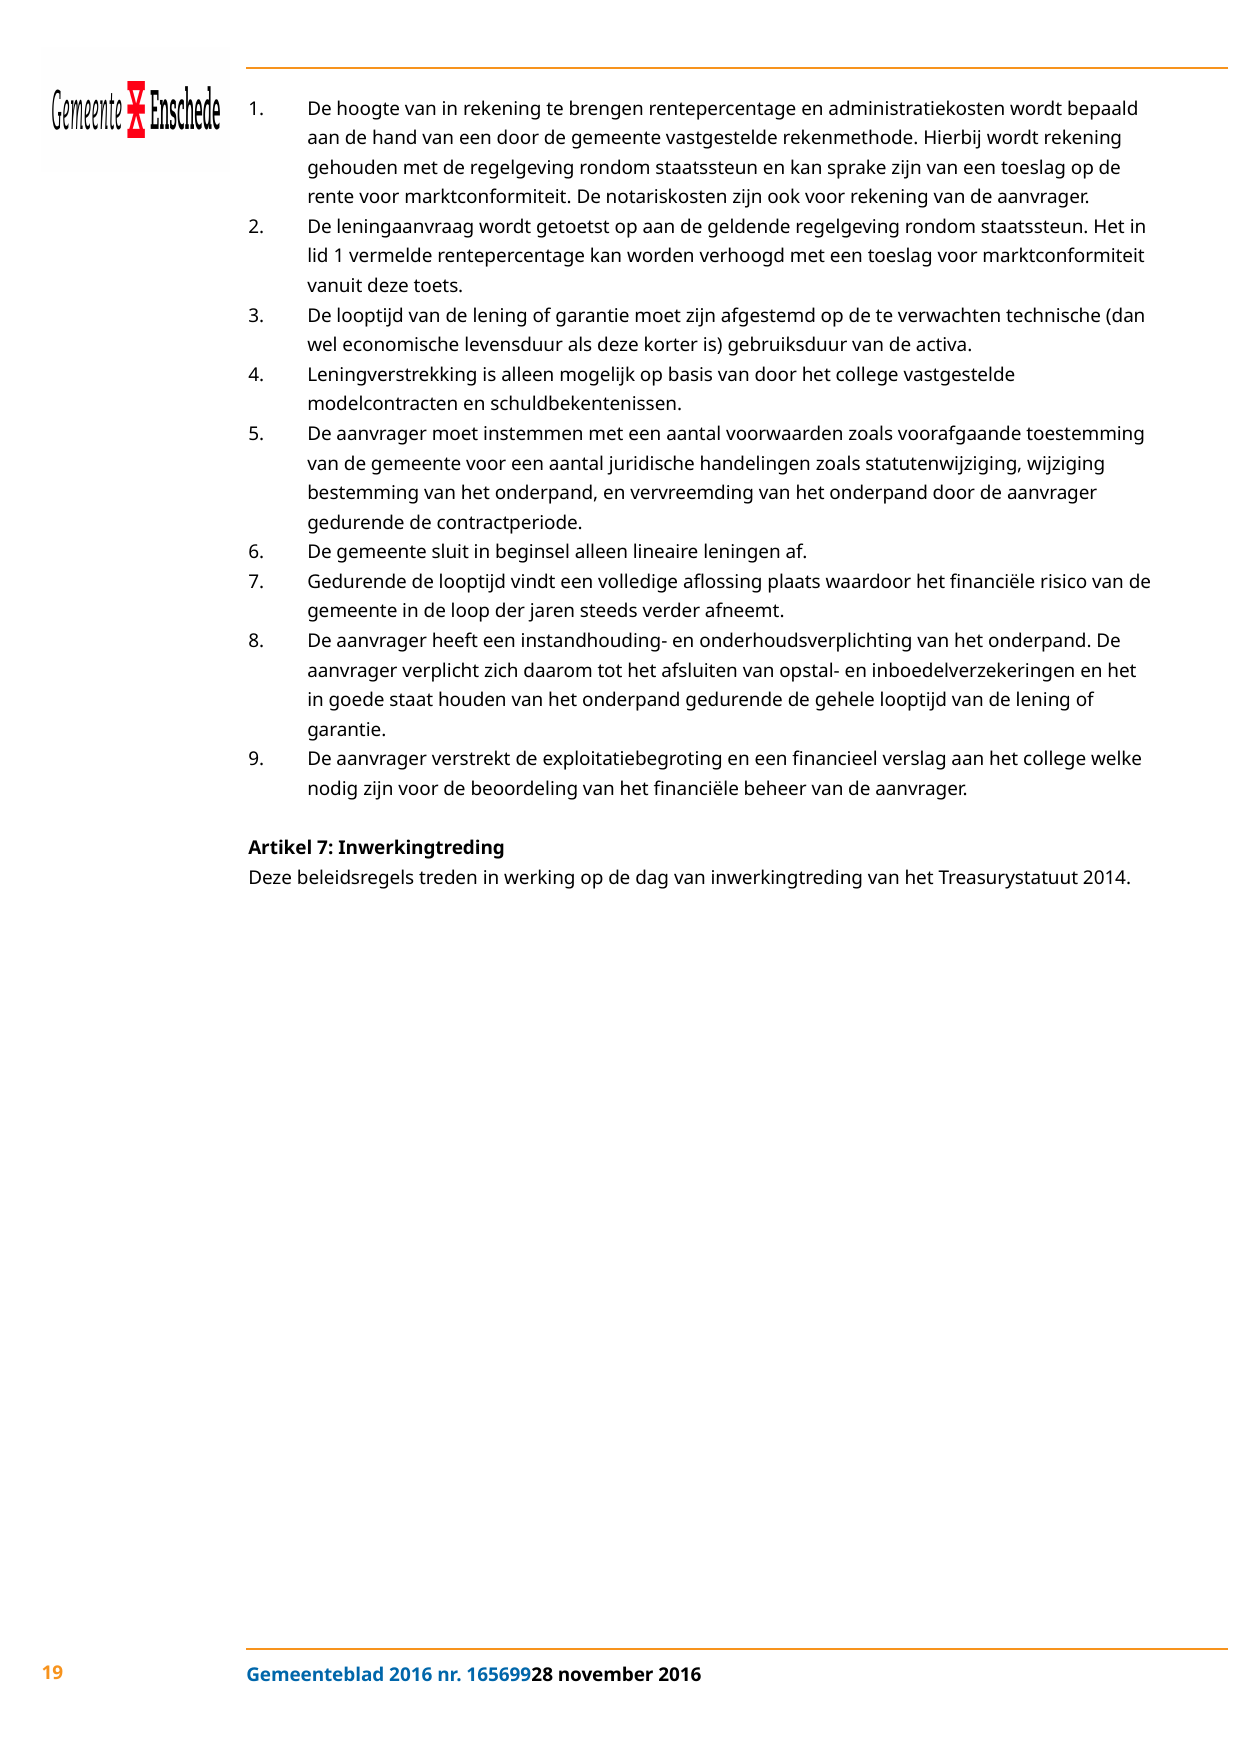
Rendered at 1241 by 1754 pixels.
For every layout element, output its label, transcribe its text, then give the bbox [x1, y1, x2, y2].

text Artikel 7: Inwerkingtreding [248, 834, 1152, 860]
list Gedurende de looptijd vindt een volledige aflossing plaats waardoor het financiële risico van de gemeente in de loop der jaren steeds verder afneemt. [248, 568, 1152, 623]
list De looptijd van de lening of garantie moet zijn afgestemd op de te verwachten technische (dan wel economische levensduur als deze korter is) gebruiksduur van de activa. [248, 302, 1152, 357]
list De aanvrager moet instemmen met een aantal voorwaarden zoals voorafgaande toestemming van de gemeente voor een aantal juridische handelingen zoals statutenwijziging, wijziging bestemming van het onderpand, en vervreemding van het onderpand door de aanvrager gedurende de contractperiode. [248, 420, 1152, 535]
list De aanvrager heeft een instandhouding- en onderhoudsverplichting van het onderpand. De aanvrager verplicht zich daarom tot het afsluiten van opstal- en inboedelverzekeringen en het in goede staat houden van het onderpand gedurende de gehele looptijd van de lening of garantie. [248, 627, 1152, 742]
list De leningaanvraag wordt getoetst op aan de geldende regelgeving rondom staatssteun. Het in lid 1 vermelde rentepercentage kan worden verhoogd met een toeslag voor marktconformiteit vanuit deze toets. [248, 213, 1152, 298]
picture [41, 47, 231, 172]
list De aanvrager verstrekt de exploitatiebegroting en een financieel verslag aan het college welke nodig zijn voor de beoordeling van het financiële beheer van de aanvrager. [248, 746, 1152, 801]
list Leningverstrekking is alleen mogelijk op basis van door het college vastgestelde modelcontracten en schuldbekentenissen. [248, 361, 1152, 416]
list De gemeente sluit in beginsel alleen lineaire leningen af. [248, 538, 1152, 564]
text Deze beleidsregels treden in werking op de dag van inwerkingtreding van het Treasurystatuut 2014. [248, 864, 1152, 890]
list De hoogte van in rekening te brengen rentepercentage en administratiekosten wordt bepaald aan de hand van een door de gemeente vastgestelde rekenmethode. Hierbij wordt rekening gehouden met de regelgeving rondom staatssteun en kan sprake zijn van een toeslag op de rente voor marktconformiteit. De notariskosten zijn ook voor rekening van de aanvrager. [248, 95, 1152, 209]
